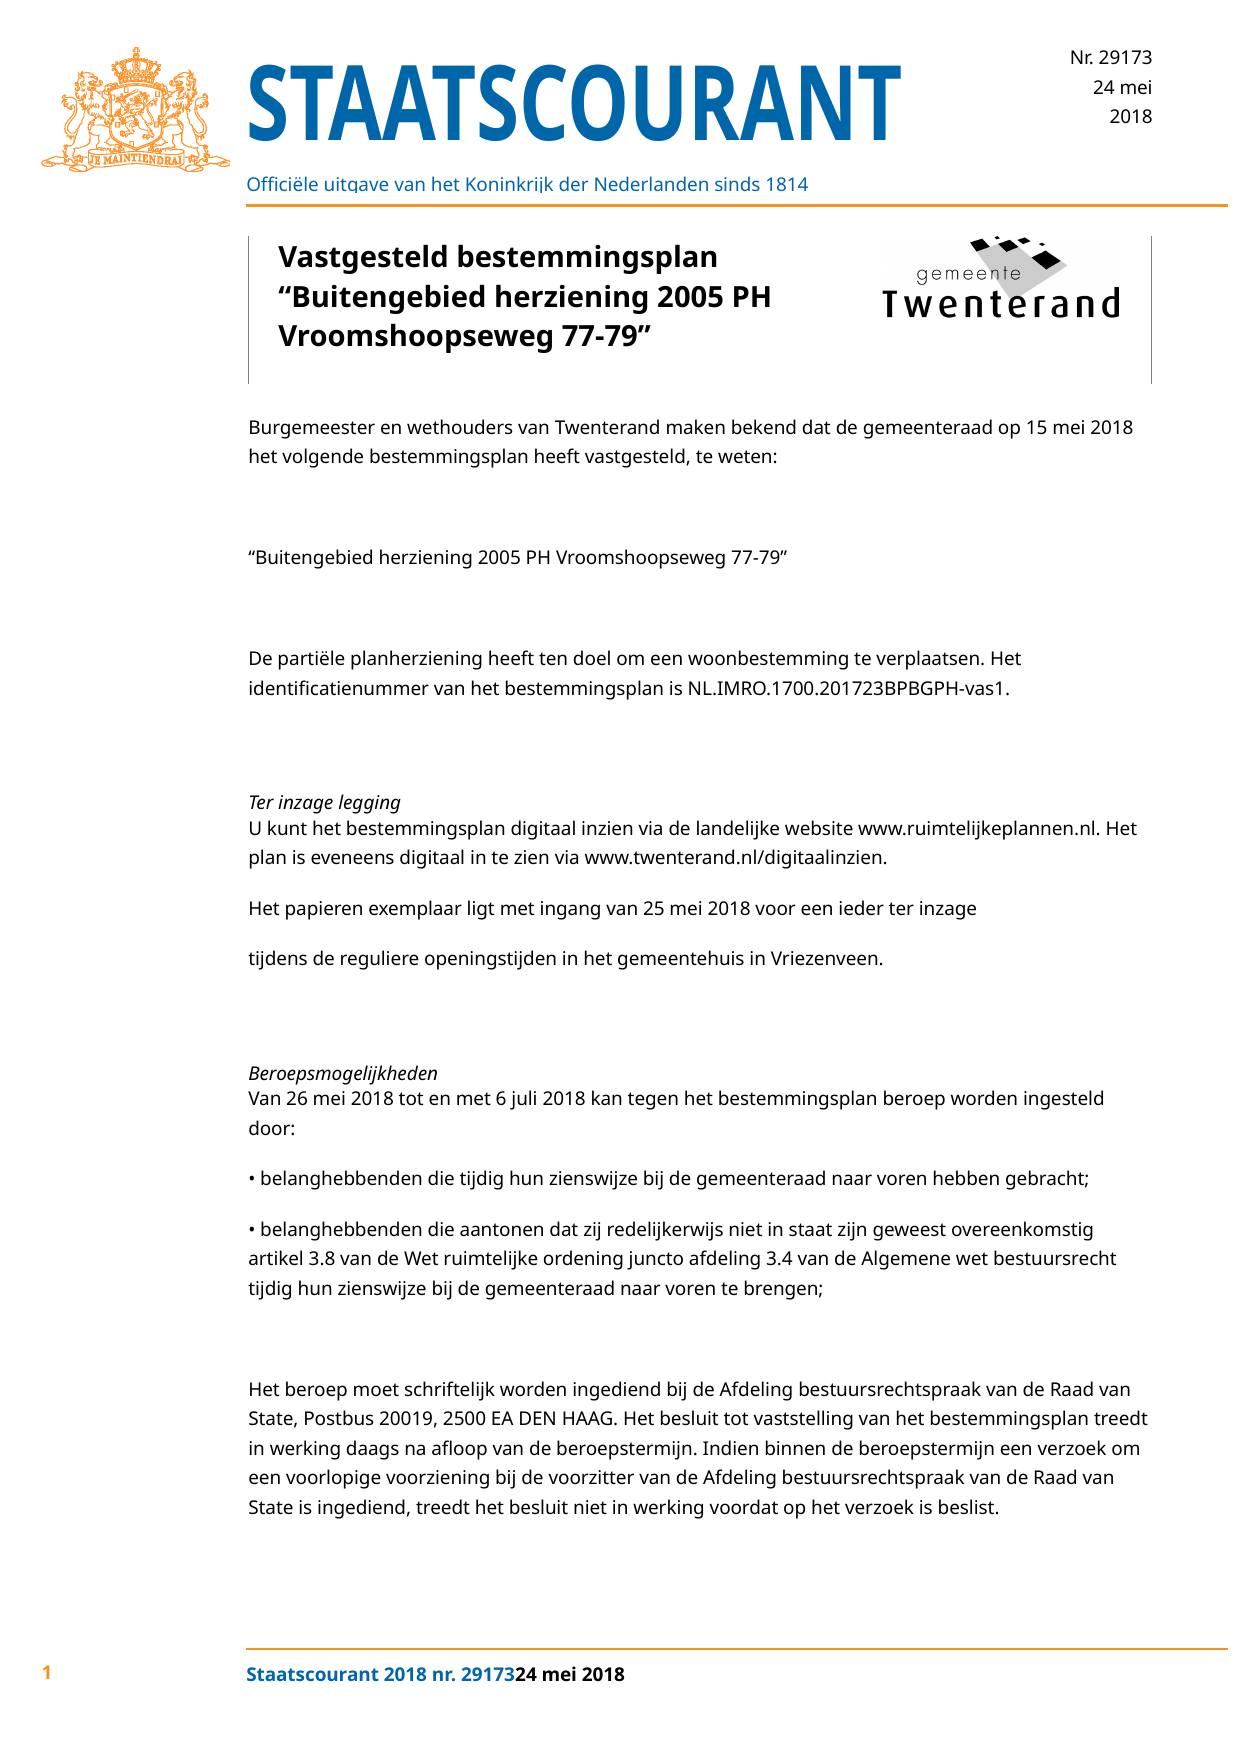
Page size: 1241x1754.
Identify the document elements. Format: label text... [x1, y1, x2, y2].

text De partiële planherziening heeft ten doel om een woonbestemming te verplaatsen. Het identificatienummer van het bestemmingsplan is NL.IMRO.1700.201723BPBGPH-vas1. [248, 645, 1152, 701]
text Burgemeester en wethouders van Twenterand maken bekend dat de gemeenteraad op 15 mei 2018 het volgende bestemmingsplan heeft vastgesteld, te weten: [248, 414, 1152, 469]
text U kunt het bestemmingsplan digitaal inzien via de landelijke website www.ruimtelijkeplannen.nl. Het plan is eveneens digitaal in te zien via www.twenterand.nl/digitaalinzien. [248, 815, 1152, 870]
text • belanghebbenden die aantonen dat zij redelijkerwijs niet in staat zijn geweest overeenkomstig artikel 3.8 van de Wet ruimtelijke ordening juncto afdeling 3.4 van de Algemene wet bestuursrecht tijdig hun zienswijze bij de gemeenteraad naar voren te brengen; [248, 1216, 1152, 1301]
picture [882, 236, 1119, 319]
table_header [850, 236, 1151, 384]
text tijdens de reguliere openingstijden in het gemeentehuis in Vriezenveen. [248, 945, 1152, 971]
text Van 26 mei 2018 tot en met 6 juli 2018 kan tegen het bestemmingsplan beroep worden ingesteld door: [248, 1085, 1152, 1141]
text Het papieren exemplaar ligt met ingang van 25 mei 2018 voor een ieder ter inzage [248, 895, 1152, 921]
text Ter inzage legging [248, 789, 1152, 815]
table_header Vastgesteld bestemmingsplan “Buitengebied herziening 2005 PH Vroomshoopseweg 77-79” [249, 236, 850, 384]
text Het beroep moet schriftelijk worden ingediend bij de Afdeling bestuursrechtspraak van de Raad van State, Postbus 20019, 2500 EA DEN HAAG. Het besluit tot vaststelling van het bestemmingsplan treedt in werking daags na afloop van de beroepstermijn. Indien binnen de beroepstermijn een verzoek om een voorlopige voorziening bij de voorzitter van de Afdeling bestuursrechtspraak van de Raad van State is ingediend, treedt het besluit niet in werking voordat op het verzoek is beslist. [248, 1376, 1152, 1520]
text Beroepsmogelijkheden [248, 1060, 1152, 1085]
text “Buitengebied herziening 2005 PH Vroomshoopseweg 77-79” [248, 544, 1152, 570]
picture [41, 47, 231, 172]
text • belanghebbenden die tijdig hun zienswijze bij de gemeenteraad naar voren hebben gebracht; [248, 1165, 1152, 1191]
